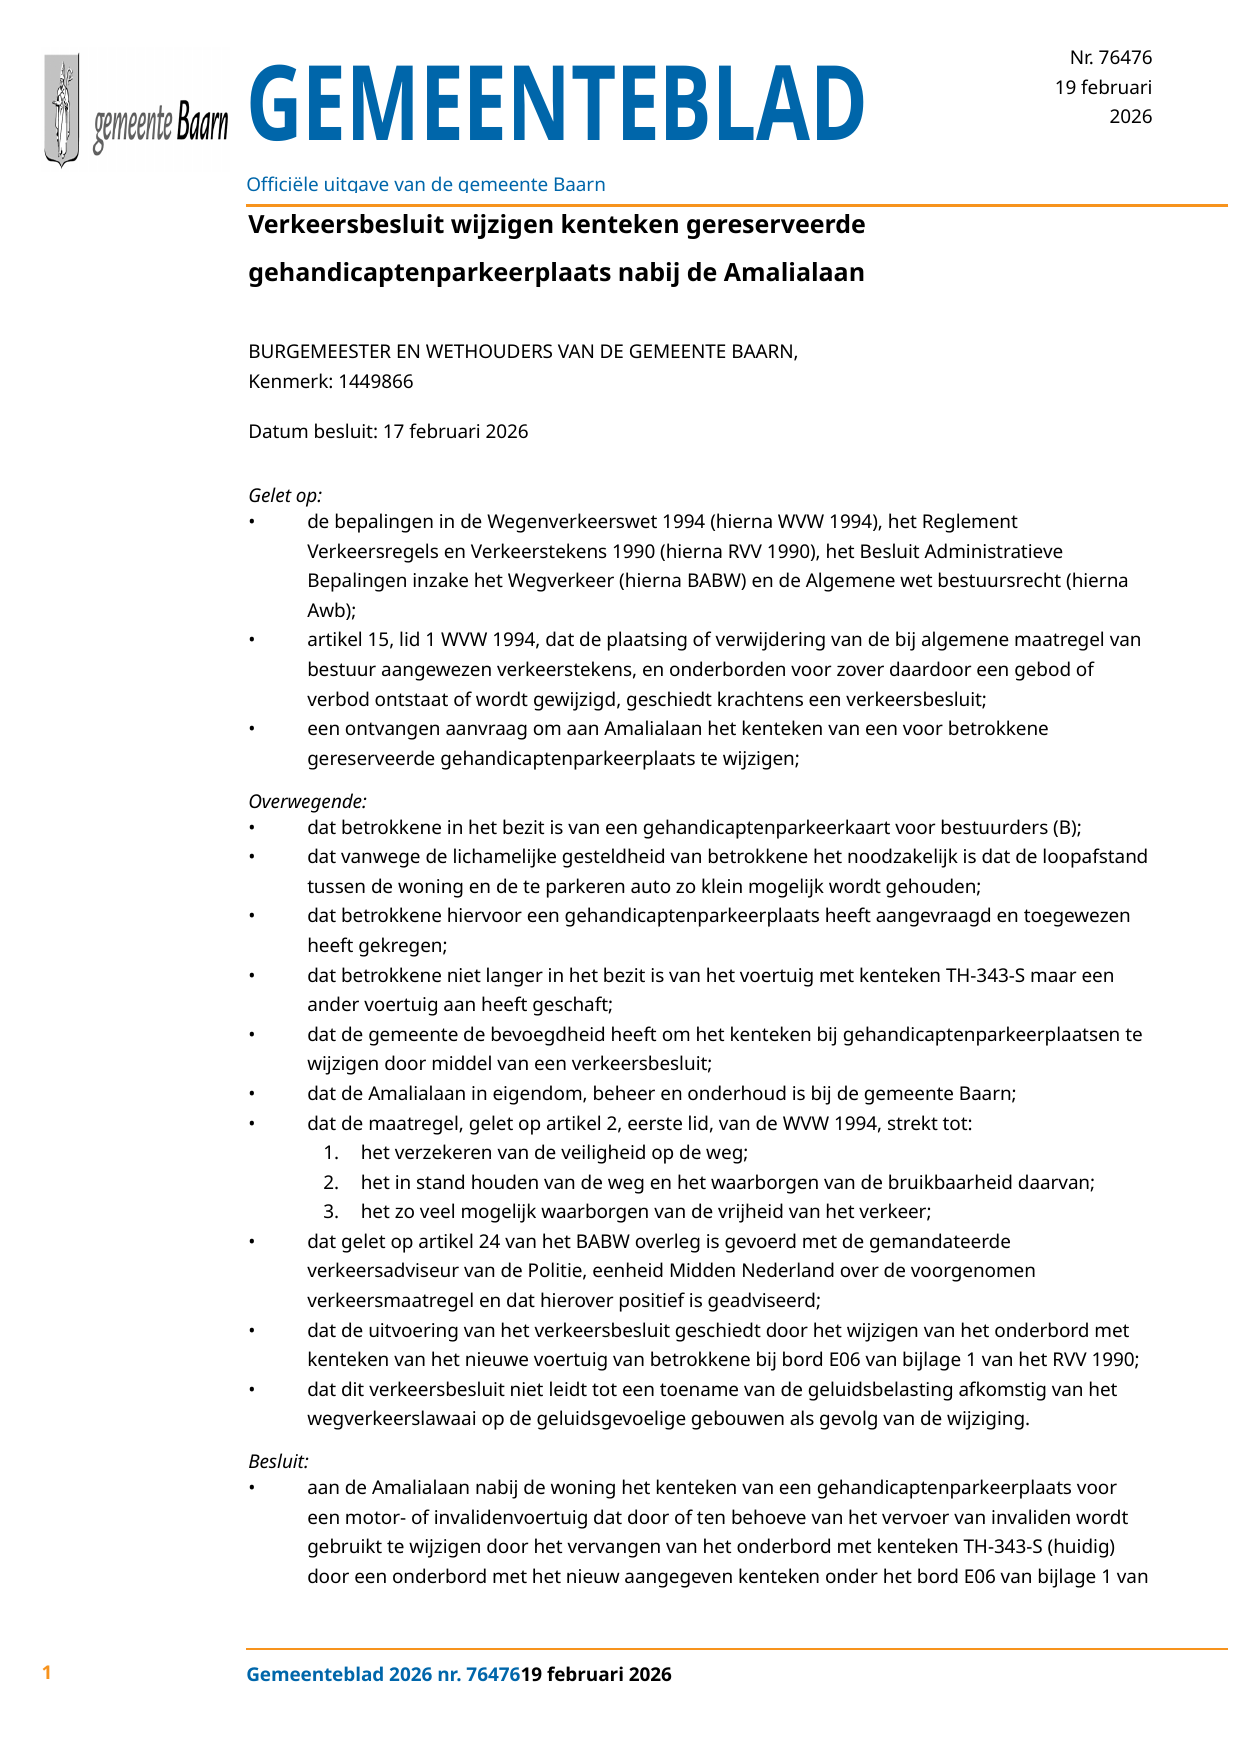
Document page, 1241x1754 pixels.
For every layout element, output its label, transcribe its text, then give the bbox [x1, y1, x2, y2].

text BURGEMEESTER EN WETHOUDERS VAN DE GEMEENTE BAARN, [248, 339, 1152, 364]
list het in stand houden van de weg en het waarborgen van de bruikbaarheid daarvan; [323, 1169, 1152, 1194]
list dat betrokkene niet langer in het bezit is van het voertuig met kenteken TH-343-S maar een ander voertuig aan heeft geschaft; [248, 962, 1152, 1017]
list dat de Amalialaan in eigendom, beheer en onderhoud is bij de gemeente Baarn; [248, 1080, 1152, 1106]
picture [41, 47, 231, 172]
list de bepalingen in de Wegenverkeerswet 1994 (hierna WVW 1994), het Reglement Verkeersregels en Verkeerstekens 1990 (hierna RVV 1990), het Besluit Administratieve Bepalingen inzake het Wegverkeer (hierna BABW) en de Algemene wet bestuursrecht (hierna Awb); [248, 508, 1152, 623]
text Verkeersbesluit wijzigen kenteken gereserveerde gehandicaptenparkeerplaats nabij de Amalialaan [248, 207, 1152, 288]
list dat gelet op artikel 24 van het BABW overleg is gevoerd met de gemandateerde verkeersadviseur van de Politie, eenheid Midden Nederland over de voorgenomen verkeersmaatregel en dat hierover positief is geadviseerd; [248, 1228, 1152, 1313]
list artikel 15, lid 1 WVW 1994, dat de plaatsing of verwijdering van de bij algemene maatregel van bestuur aangewezen verkeerstekens, en onderborden voor zover daardoor een gebod of verbod ontstaat of wordt gewijzigd, geschiedt krachtens een verkeersbesluit; [248, 627, 1152, 712]
list het verzekeren van de veiligheid op de weg; [323, 1139, 1152, 1165]
list dat betrokkene hiervoor een gehandicaptenparkeerplaats heeft aangevraagd en toegewezen heeft gekregen; [248, 903, 1152, 958]
list dat de maatregel, gelet op artikel 2, eerste lid, van de WVW 1994, strekt tot: [248, 1110, 1152, 1135]
text Gelet op: [248, 483, 1152, 508]
list het zo veel mogelijk waarborgen van de vrijheid van het verkeer; [323, 1198, 1152, 1224]
text Overwegende: [248, 788, 1152, 814]
list dat betrokkene in het bezit is van een gehandicaptenparkeerkaart voor bestuurders (B); [248, 814, 1152, 839]
text Besluit: [248, 1449, 1152, 1474]
text Datum besluit: 17 februari 2026 [248, 419, 1152, 444]
list dat dit verkeersbesluit niet leidt tot een toename van de geluidsbelasting afkomstig van het wegverkeerslawaai op de geluidsgevoelige gebouwen als gevolg van de wijziging. [248, 1376, 1152, 1431]
text Kenmerk: 1449866 [248, 368, 1152, 394]
list aan de Amalialaan nabij de woning het kenteken van een gehandicaptenparkeerplaats voor een motor- of invalidenvoertuig dat door of ten behoeve van het vervoer van invaliden wordt gebruikt te wijzigen door het vervangen van het onderbord met kenteken TH-343-S (huidig) door een onderbord met het nieuw aangegeven kenteken onder het bord E06 van bijlage 1 van [248, 1474, 1152, 1589]
list een ontvangen aanvraag om aan Amalialaan het kenteken van een voor betrokkene gereserveerde gehandicaptenparkeerplaats te wijzigen; [248, 715, 1152, 771]
list dat vanwege de lichamelijke gesteldheid van betrokkene het noodzakelijk is dat de loopafstand tussen de woning en de te parkeren auto zo klein mogelijk wordt gehouden; [248, 843, 1152, 899]
list dat de gemeente de bevoegdheid heeft om het kenteken bij gehandicaptenparkeerplaatsen te wijzigen door middel van een verkeersbesluit; [248, 1021, 1152, 1076]
list dat de uitvoering van het verkeersbesluit geschiedt door het wijzigen van het onderbord met kenteken van het nieuwe voertuig van betrokkene bij bord E06 van bijlage 1 van het RVV 1990; [248, 1317, 1152, 1372]
